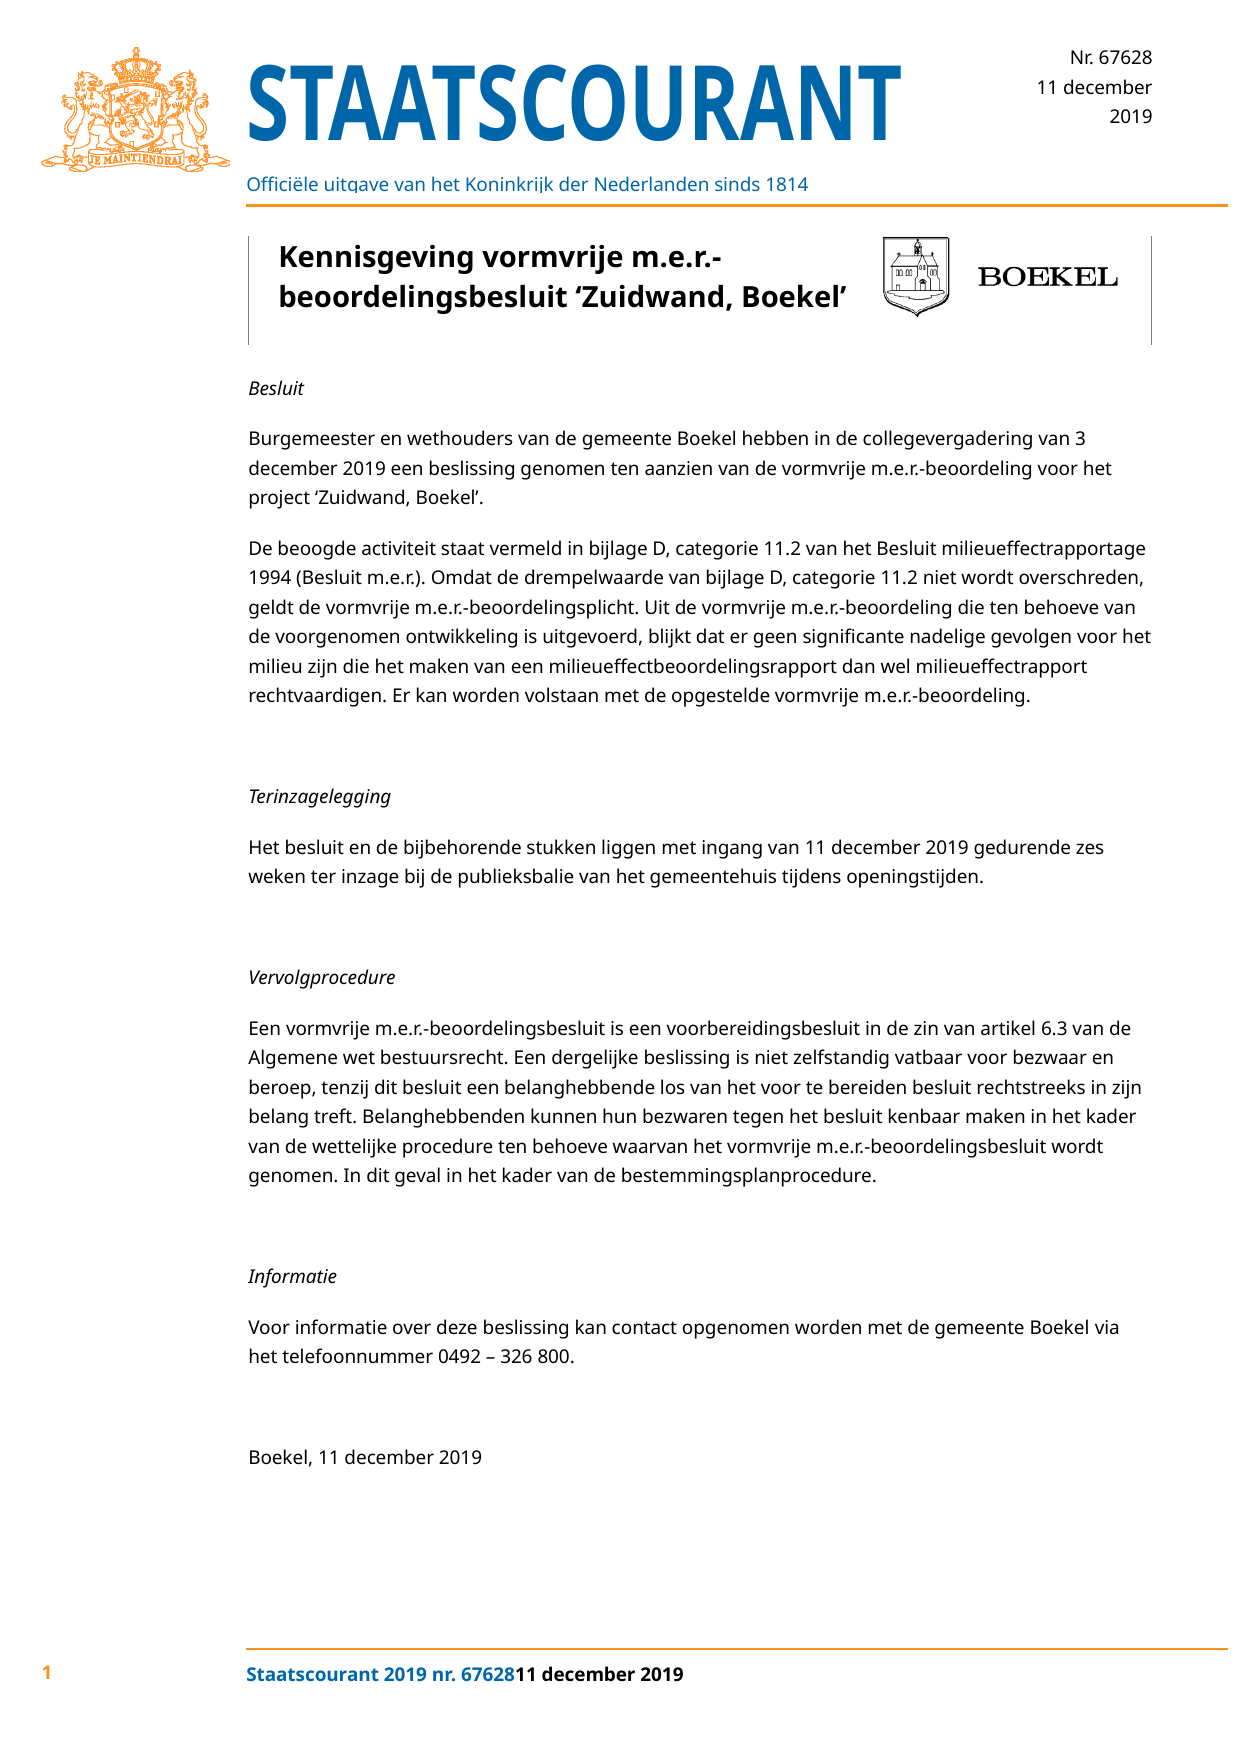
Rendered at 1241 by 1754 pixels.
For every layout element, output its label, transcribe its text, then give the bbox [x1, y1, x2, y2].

table_header [850, 236, 882, 319]
text Informatie [248, 1263, 1152, 1289]
picture [41, 47, 231, 172]
table_header Kennisgeving vormvrije m.e.r.-beoordelingsbesluit ‘Zuidwand, Boekel’ [249, 236, 850, 345]
text Terinzagelegging [248, 783, 1152, 809]
table_header [850, 320, 1151, 345]
text Besluit [248, 375, 1152, 400]
text Vervolgprocedure [248, 964, 1152, 990]
text Boekel, 11 december 2019 [248, 1444, 1152, 1470]
text Een vormvrije m.e.r.-beoordelingsbesluit is een voorbereidingsbesluit in de zin van artikel 6.3 van de Algemene wet bestuursrecht. Een dergelijke beslissing is niet zelfstandig vatbaar voor bezwaar en beroep, tenzij dit besluit een belanghebbende los van het voor te bereiden besluit rechtstreeks in zijn belang treft. Belanghebbenden kunnen hun bezwaren tegen het besluit kenbaar maken in het kader van de wettelijke procedure ten behoeve waarvan het vormvrije m.e.r.-beoordelingsbesluit wordt genomen. In dit geval in het kader van de bestemmingsplanprocedure. [248, 1015, 1152, 1188]
text De beoogde activiteit staat vermeld in bijlage D, categorie 11.2 van het Besluit milieueffectrapportage 1994 (Besluit m.e.r.). Omdat de drempelwaarde van bijlage D, categorie 11.2 niet wordt overschreden, geldt de vormvrije m.e.r.-beoordelingsplicht. Uit de vormvrije m.e.r.-beoordeling die ten behoeve van de voorgenomen ontwikkeling is uitgevoerd, blijkt dat er geen significante nadelige gevolgen voor het milieu zijn die het maken van een milieueffectbeoordelingsrapport dan wel milieueffectrapport rechtvaardigen. Er kan worden volstaan met de opgestelde vormvrije m.e.r.-beoordeling. [248, 535, 1152, 708]
table_header [1119, 236, 1151, 319]
text Het besluit en de bijbehorende stukken liggen met ingang van 11 december 2019 gedurende zes weken ter inzage bij de publieksbalie van het gemeentehuis tijdens openingstijden. [248, 834, 1152, 889]
picture [882, 236, 1119, 320]
text Voor informatie over deze beslissing kan contact opgenomen worden met de gemeente Boekel via het telefoonnummer 0492 – 326 800. [248, 1314, 1152, 1369]
text Burgemeester en wethouders van de gemeente Boekel hebben in de collegevergadering van 3 december 2019 een beslissing genomen ten aanzien van de vormvrije m.e.r.-beoordeling voor het project ‘Zuidwand, Boekel’. [248, 425, 1152, 510]
